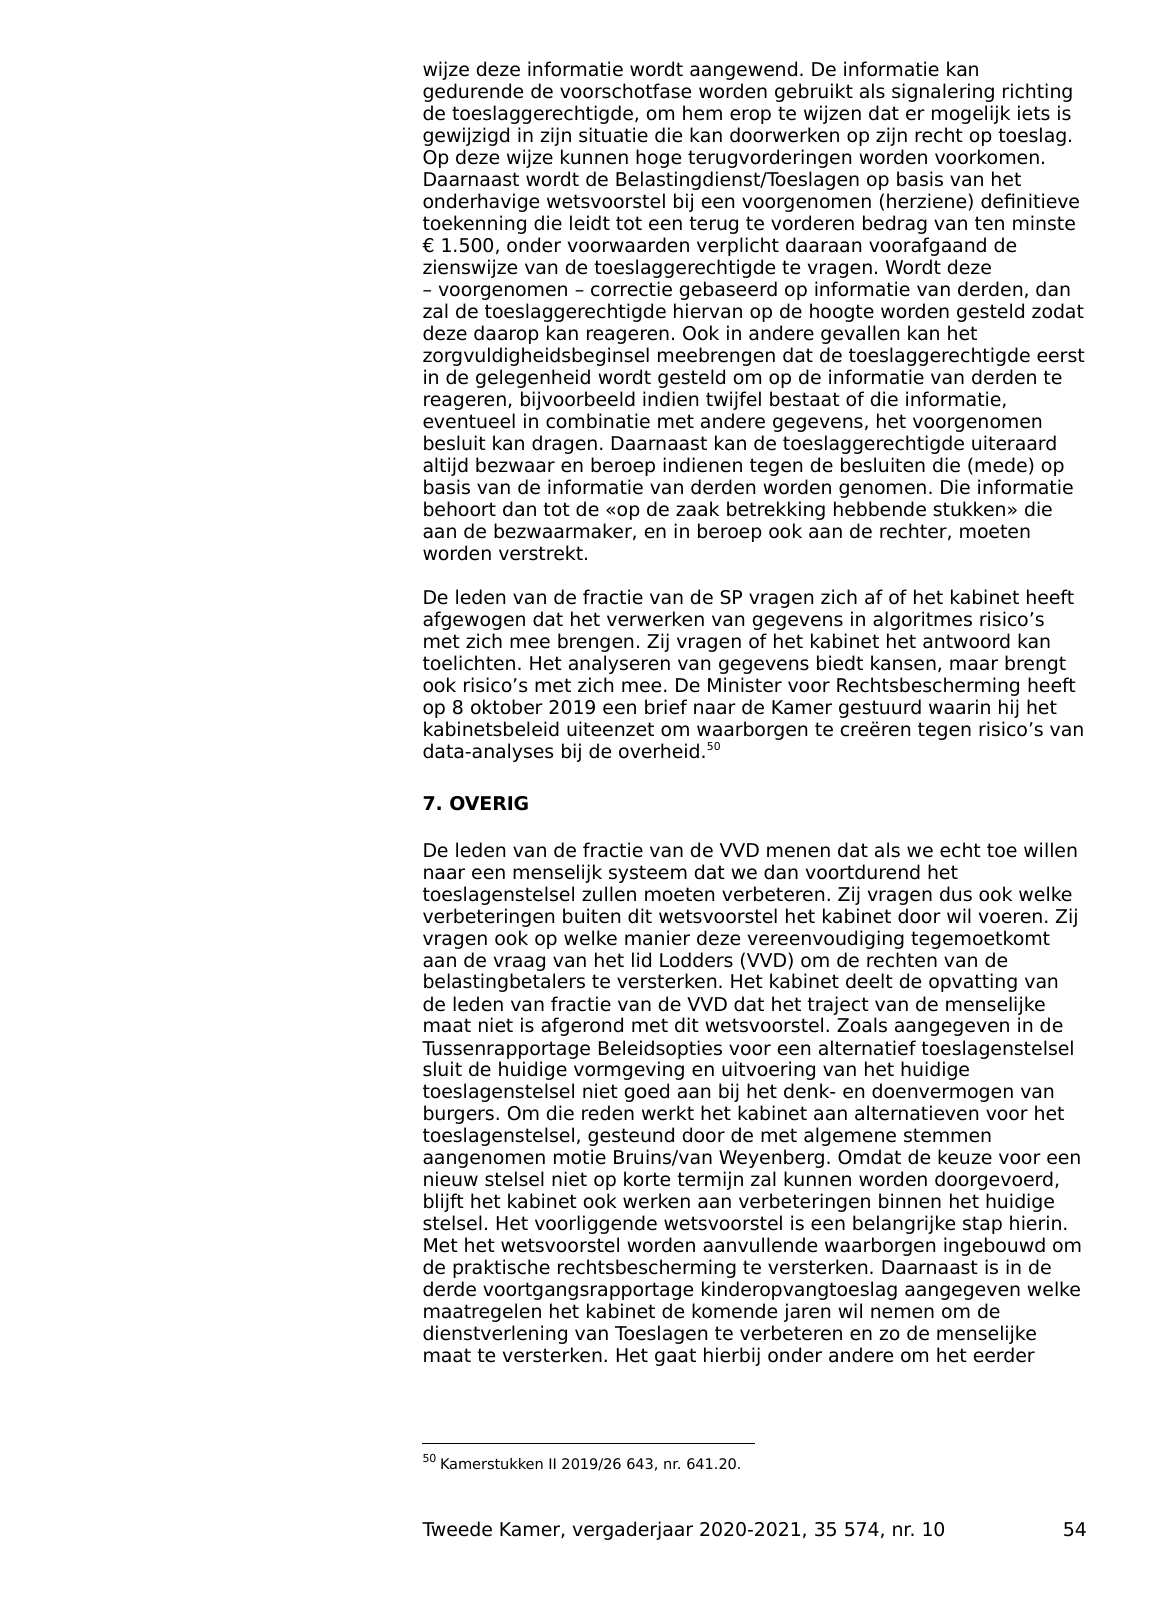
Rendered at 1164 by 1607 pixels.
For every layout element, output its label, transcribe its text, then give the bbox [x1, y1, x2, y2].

text wijze deze informatie wordt aangewend. De informatie kan gedurende de voorschotfase worden gebruikt als signalering richting de toeslaggerechtigde, om hem erop te wijzen dat er mogelijk iets is gewijzigd in zijn situatie die kan doorwerken op zijn recht op toeslag. Op deze wijze kunnen hoge terugvorderingen worden voorkomen. Daarnaast wordt de Belastingdienst/Toeslagen op basis van het onderhavige wetsvoorstel bij een voorgenomen (herziene) definitieve toekenning die leidt tot een terug te vorderen bedrag van ten minste € 1.500, onder voorwaarden verplicht daaraan voorafgaand de zienswijze van de toeslaggerechtigde te vragen. Wordt deze – voorgenomen – correctie gebaseerd op informatie van derden, dan zal de toeslaggerechtigde hiervan op de hoogte worden gesteld zodat deze daarop kan reageren. Ook in andere gevallen kan het zorgvuldigheidsbeginsel meebrengen dat de toeslaggerechtigde eerst in de gelegenheid wordt gesteld om op de informatie van derden te reageren, bijvoorbeeld indien twijfel bestaat of die informatie, eventueel in combinatie met andere gegevens, het voorgenomen besluit kan dragen. Daarnaast kan de toeslaggerechtigde uiteraard altijd bezwaar en beroep indienen tegen de besluiten die (mede) op basis van de informatie van derden worden genomen. Die informatie behoort dan tot de «op de zaak betrekking hebbende stukken» die aan de bezwaarmaker, en in beroep ook aan de rechter, moeten worden verstrekt. [422, 59, 1087, 564]
text De leden van de fractie van de VVD menen dat als we echt toe willen naar een menselijk systeem dat we dan voortdurend het toeslagenstelsel zullen moeten verbeteren. Zij vragen dus ook welke verbeteringen buiten dit wetsvoorstel het kabinet door wil voeren. Zij vragen ook op welke manier deze vereenvoudiging tegemoetkomt aan de vraag van het lid Lodders (VVD) om de rechten van de belastingbetalers te versterken. Het kabinet deelt de opvatting van de leden van fractie van de VVD dat het traject van de menselijke maat niet is afgerond met dit wetsvoorstel. Zoals aangegeven in de Tussenrapportage Beleidsopties voor een alternatief toeslagenstelsel sluit de huidige vormgeving en uitvoering van het huidige toeslagenstelsel niet goed aan bij het denk- en doenvermogen van burgers. Om die reden werkt het kabinet aan alternatieven voor het toeslagenstelsel, gesteund door de met algemene stemmen aangenomen motie Bruins/van Weyenberg. Omdat de keuze voor een nieuw stelsel niet op korte termijn zal kunnen worden doorgevoerd, blijft het kabinet ook werken aan verbeteringen binnen het huidige stelsel. Het voorliggende wetsvoorstel is een belangrijke stap hierin. Met het wetsvoorstel worden aanvullende waarborgen ingebouwd om de praktische rechtsbescherming te versterken. Daarnaast is in de derde voortgangsrapportage kinderopvangtoeslag aangegeven welke maatregelen het kabinet de komende jaren wil nemen om de dienstverlening van Toeslagen te verbeteren en zo de menselijke maat te versterken. Het gaat hierbij onder andere om het eerder [422, 839, 1087, 1367]
text De leden van de fractie van de SP vragen zich af of het kabinet heeft afgewogen dat het verwerken van gegevens in algoritmes risico’s met zich mee brengen. Zij vragen of het kabinet het antwoord kan toelichten. Het analyseren van gegevens biedt kansen, maar brengt ook risico’s met zich mee. De Minister voor Rechtsbescherming heeft op 8 oktober 2019 een brief naar de Kamer gestuurd waarin hij het kabinetsbeleid uiteenzet om waarborgen te creëren tegen risico’s van data-analyses bij de overheid. [422, 587, 1087, 763]
text Kamerstukken II 2019/26 643, nr. 641.20. [422, 1452, 1087, 1474]
subtitle 7. OVERIG [422, 793, 1087, 814]
